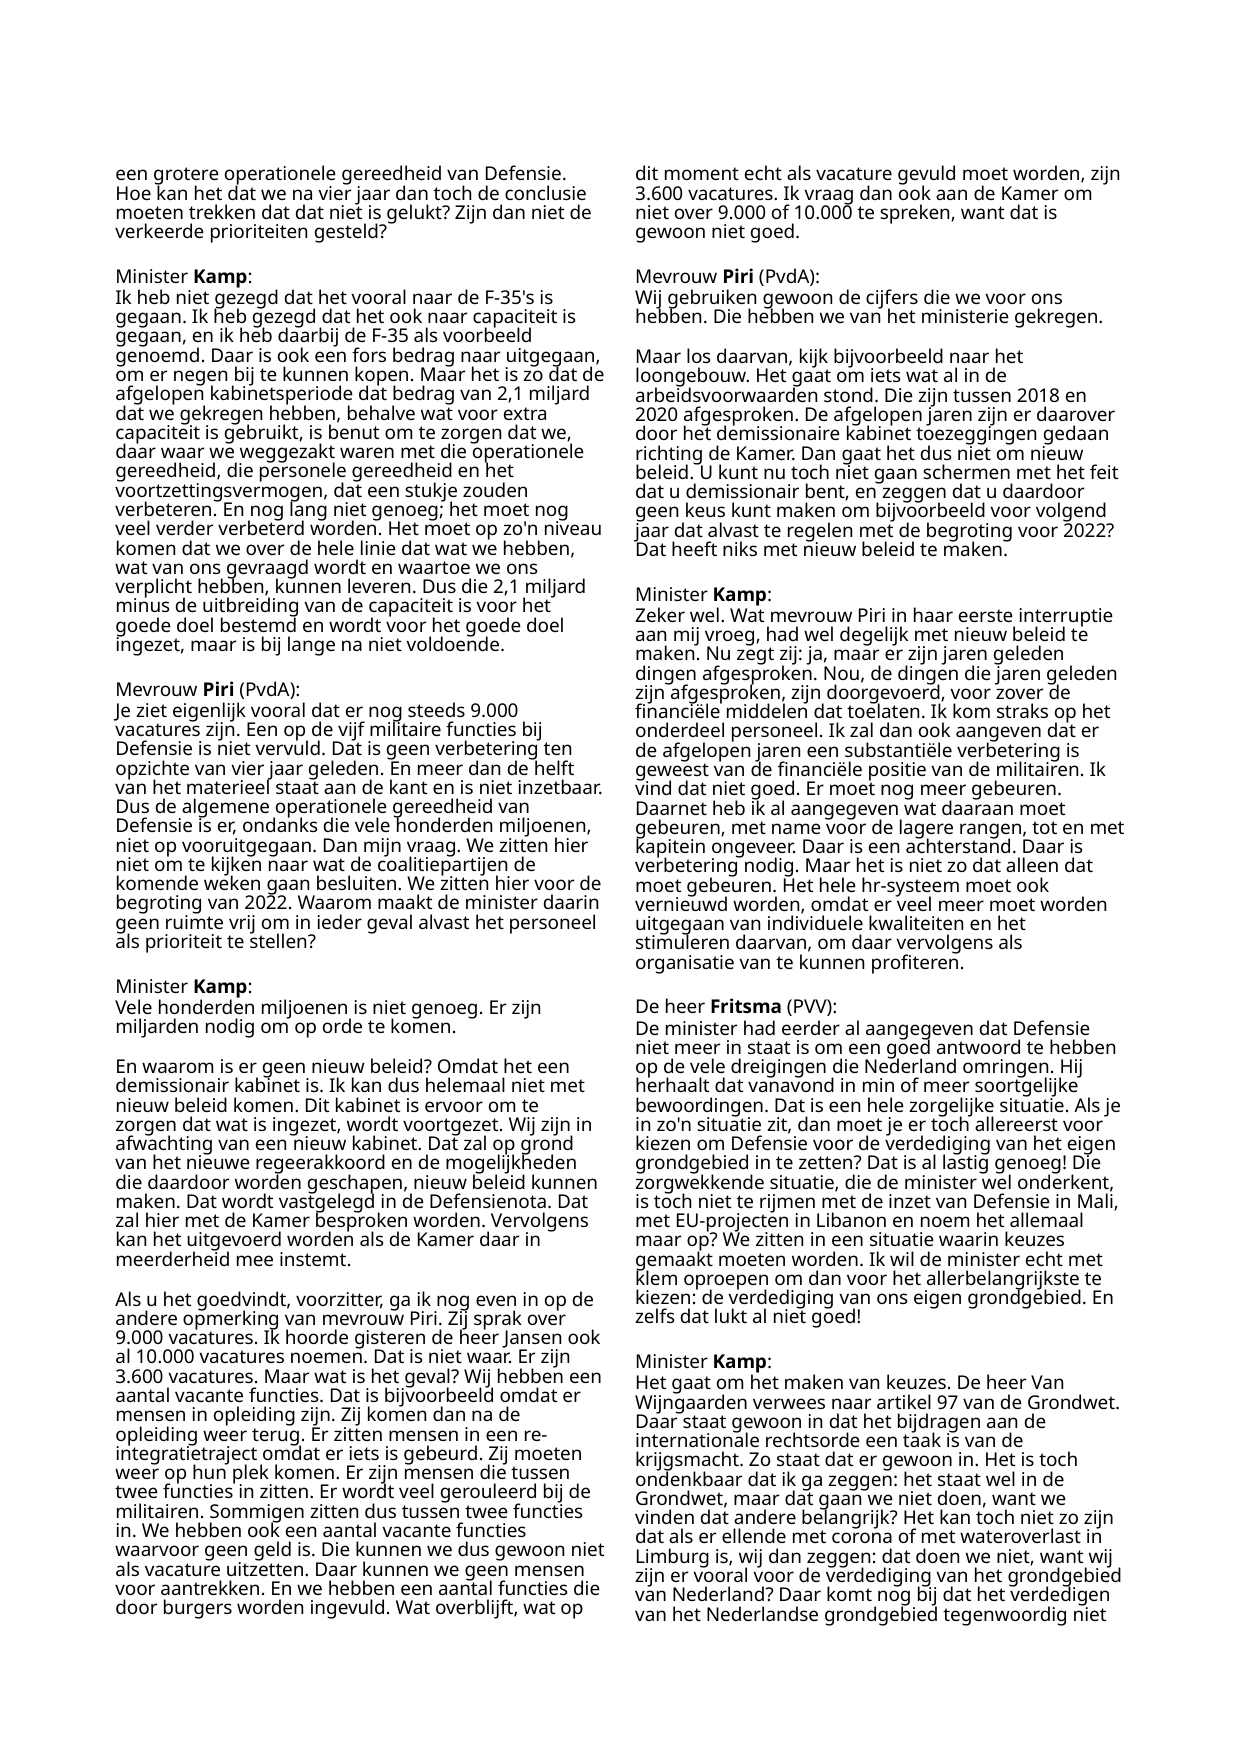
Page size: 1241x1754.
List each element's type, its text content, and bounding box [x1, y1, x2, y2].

text Vele honderden miljoenen is niet genoeg. Er zijn miljarden nodig om op orde te komen. [115, 999, 605, 1037]
text Minister Kamp: [115, 263, 605, 289]
text Minister Kamp: [115, 973, 605, 999]
text Ik heb niet gezegd dat het vooral naar de F-35's is gegaan. Ik heb gezegd dat het ook naar capaciteit is gegaan, en ik heb daarbij de F-35 als voorbeeld genoemd. Daar is ook een fors bedrag naar uitgegaan, om er negen bij te kunnen kopen. Maar het is zo dat de afgelopen kabinetsperiode dat bedrag van 2,1 miljard dat we gekregen hebben, behalve wat voor extra capaciteit is gebruikt, is benut om te zorgen dat we, daar waar we weggezakt waren met die operationele gereedheid, die personele gereedheid en het voortzettingsvermogen, dat een stukje zouden verbeteren. En nog lang niet genoeg; het moet nog veel verder verbeterd worden. Het moet op zo'n niveau komen dat we over de hele linie dat wat we hebben, wat van ons gevraagd wordt en waartoe we ons verplicht hebben, kunnen leveren. Dus die 2,1 miljard minus de uitbreiding van de capaciteit is voor het goede doel bestemd en wordt voor het goede doel ingezet, maar is bij lange na niet voldoende. [115, 289, 605, 655]
text Maar los daarvan, kijk bijvoorbeeld naar het loongebouw. Het gaat om iets wat al in de arbeidsvoorwaarden stond. Die zijn tussen 2018 en 2020 afgesproken. De afgelopen jaren zijn er daarover door het demissionaire kabinet toezeggingen gedaan richting de Kamer. Dan gaat het dus niet om nieuw beleid. U kunt nu toch niet gaan schermen met het feit dat u demissionair bent, en zeggen dat u daardoor geen keus kunt maken om bijvoorbeeld voor volgend jaar dat alvast te regelen met de begroting voor 2022? Dat heeft niks met nieuw beleid te maken. [635, 348, 1125, 560]
text Je ziet eigenlijk vooral dat er nog steeds 9.000 vacatures zijn. Een op de vijf militaire functies bij Defensie is niet vervuld. Dat is geen verbetering ten opzichte van vier jaar geleden. En meer dan de helft van het materieel staat aan de kant en is niet inzetbaar. Dus de algemene operationele gereedheid van Defensie is er, ondanks die vele honderden miljoenen, niet op vooruitgegaan. Dan mijn vraag. We zitten hier niet om te kijken naar wat de coalitiepartijen de komende weken gaan besluiten. We zitten hier voor de begroting van 2022. Waarom maakt de minister daarin geen ruimte vrij om in ieder geval alvast het personeel als prioriteit te stellen? [115, 702, 605, 952]
text Zeker wel. Wat mevrouw Piri in haar eerste interruptie aan mij vroeg, had wel degelijk met nieuw beleid te maken. Nu zegt zij: ja, maar er zijn jaren geleden dingen afgesproken. Nou, de dingen die jaren geleden zijn afgesproken, zijn doorgevoerd, voor zover de financiële middelen dat toelaten. Ik kom straks op het onderdeel personeel. Ik zal dan ook aangeven dat er de afgelopen jaren een substantiële verbetering is geweest van de financiële positie van de militairen. Ik vind dat niet goed. Er moet nog meer gebeuren. Daarnet heb ik al aangegeven wat daaraan moet gebeuren, met name voor de lagere rangen, tot en met kapitein ongeveer. Daar is een achterstand. Daar is verbetering nodig. Maar het is niet zo dat alleen dat moet gebeuren. Het hele hr-systeem moet ook vernieuwd worden, omdat er veel meer moet worden uitgegaan van individuele kwaliteiten en het stimuleren daarvan, om daar vervolgens als organisatie van te kunnen profiteren. [635, 607, 1125, 973]
text Wij gebruiken gewoon de cijfers die we voor ons hebben. Die hebben we van het ministerie gekregen. [635, 289, 1125, 327]
text Het gaat om het maken van keuzes. De heer Van Wijngaarden verwees naar artikel 97 van de Grondwet. Daar staat gewoon in dat het bijdragen aan de internationale rechtsorde een taak is van de krijgsmacht. Zo staat dat er gewoon in. Het is toch ondenkbaar dat ik ga zeggen: het staat wel in de Grondwet, maar dat gaan we niet doen, want we vinden dat andere belangrijk? Het kan toch niet zo zijn dat als er ellende met corona of met wateroverlast in Limburg is, wij dan zeggen: dat doen we niet, want wij zijn er vooral voor de verdediging van het grondgebied van Nederland? Daar komt nog bij dat het verdedigen van het Nederlandse grondgebied tegenwoordig niet [635, 1374, 1125, 1625]
text Als u het goedvindt, voorzitter, ga ik nog even in op de andere opmerking van mevrouw Piri. Zij sprak over 9.000 vacatures. Ik hoorde gisteren de heer Jansen ook al 10.000 vacatures noemen. Dat is niet waar. Er zijn 3.600 vacatures. Maar wat is het geval? Wij hebben een aantal vacante functies. Dat is bijvoorbeeld omdat er mensen in opleiding zijn. Zij komen dan na de opleiding weer terug. Er zitten mensen in een re-integratietraject omdat er iets is gebeurd. Zij moeten weer op hun plek komen. Er zijn mensen die tussen twee functies in zitten. Er wordt veel gerouleerd bij de militairen. Sommigen zitten dus tussen twee functies in. We hebben ook een aantal vacante functies waarvoor geen geld is. Die kunnen we dus gewoon niet als vacature uitzetten. Daar kunnen we geen mensen voor aantrekken. En we hebben een aantal functies die door burgers worden ingevuld. Wat overblijft, wat op [115, 1291, 605, 1618]
text een grotere operationele gereedheid van Defensie. Hoe kan het dat we na vier jaar dan toch de conclusie moeten trekken dat dat niet is gelukt? Zijn dan niet de verkeerde prioriteiten gesteld? [115, 165, 605, 242]
text Mevrouw Piri (PvdA): [115, 676, 605, 702]
text De heer Fritsma (PVV): [635, 994, 1125, 1019]
text Minister Kamp: [635, 1349, 1125, 1374]
text En waarom is er geen nieuw beleid? Omdat het een demissionair kabinet is. Ik kan dus helemaal niet met nieuw beleid komen. Dit kabinet is ervoor om te zorgen dat wat is ingezet, wordt voortgezet. Wij zijn in afwachting van een nieuw kabinet. Dat zal op grond van het nieuwe regeerakkoord en de mogelijkheden die daardoor worden geschapen, nieuw beleid kunnen maken. Dat wordt vastgelegd in de Defensienota. Dat zal hier met de Kamer besproken worden. Vervolgens kan het uitgevoerd worden als de Kamer daar in meerderheid mee instemt. [115, 1058, 605, 1270]
text dit moment echt als vacature gevuld moet worden, zijn 3.600 vacatures. Ik vraag dan ook aan de Kamer om niet over 9.000 of 10.000 te spreken, want dat is gewoon niet goed. [635, 165, 1125, 242]
text Mevrouw Piri (PvdA): [635, 263, 1125, 289]
text Minister Kamp: [635, 581, 1125, 607]
text De minister had eerder al aangegeven dat Defensie niet meer in staat is om een goed antwoord te hebben op de vele dreigingen die Nederland omringen. Hij herhaalt dat vanavond in min of meer soortgelijke bewoordingen. Dat is een hele zorgelijke situatie. Als je in zo'n situatie zit, dan moet je er toch allereerst voor kiezen om Defensie voor de verdediging van het eigen grondgebied in te zetten? Dat is al lastig genoeg! Die zorgwekkende situatie, die de minister wel onderkent, is toch niet te rijmen met de inzet van Defensie in Mali, met EU-projecten in Libanon en noem het allemaal maar op? We zitten in een situatie waarin keuzes gemaakt moeten worden. Ik wil de minister echt met klem oproepen om dan voor het allerbelangrijkste te kiezen: de verdediging van ons eigen grondgebied. En zelfs dat lukt al niet goed! [635, 1019, 1125, 1328]
